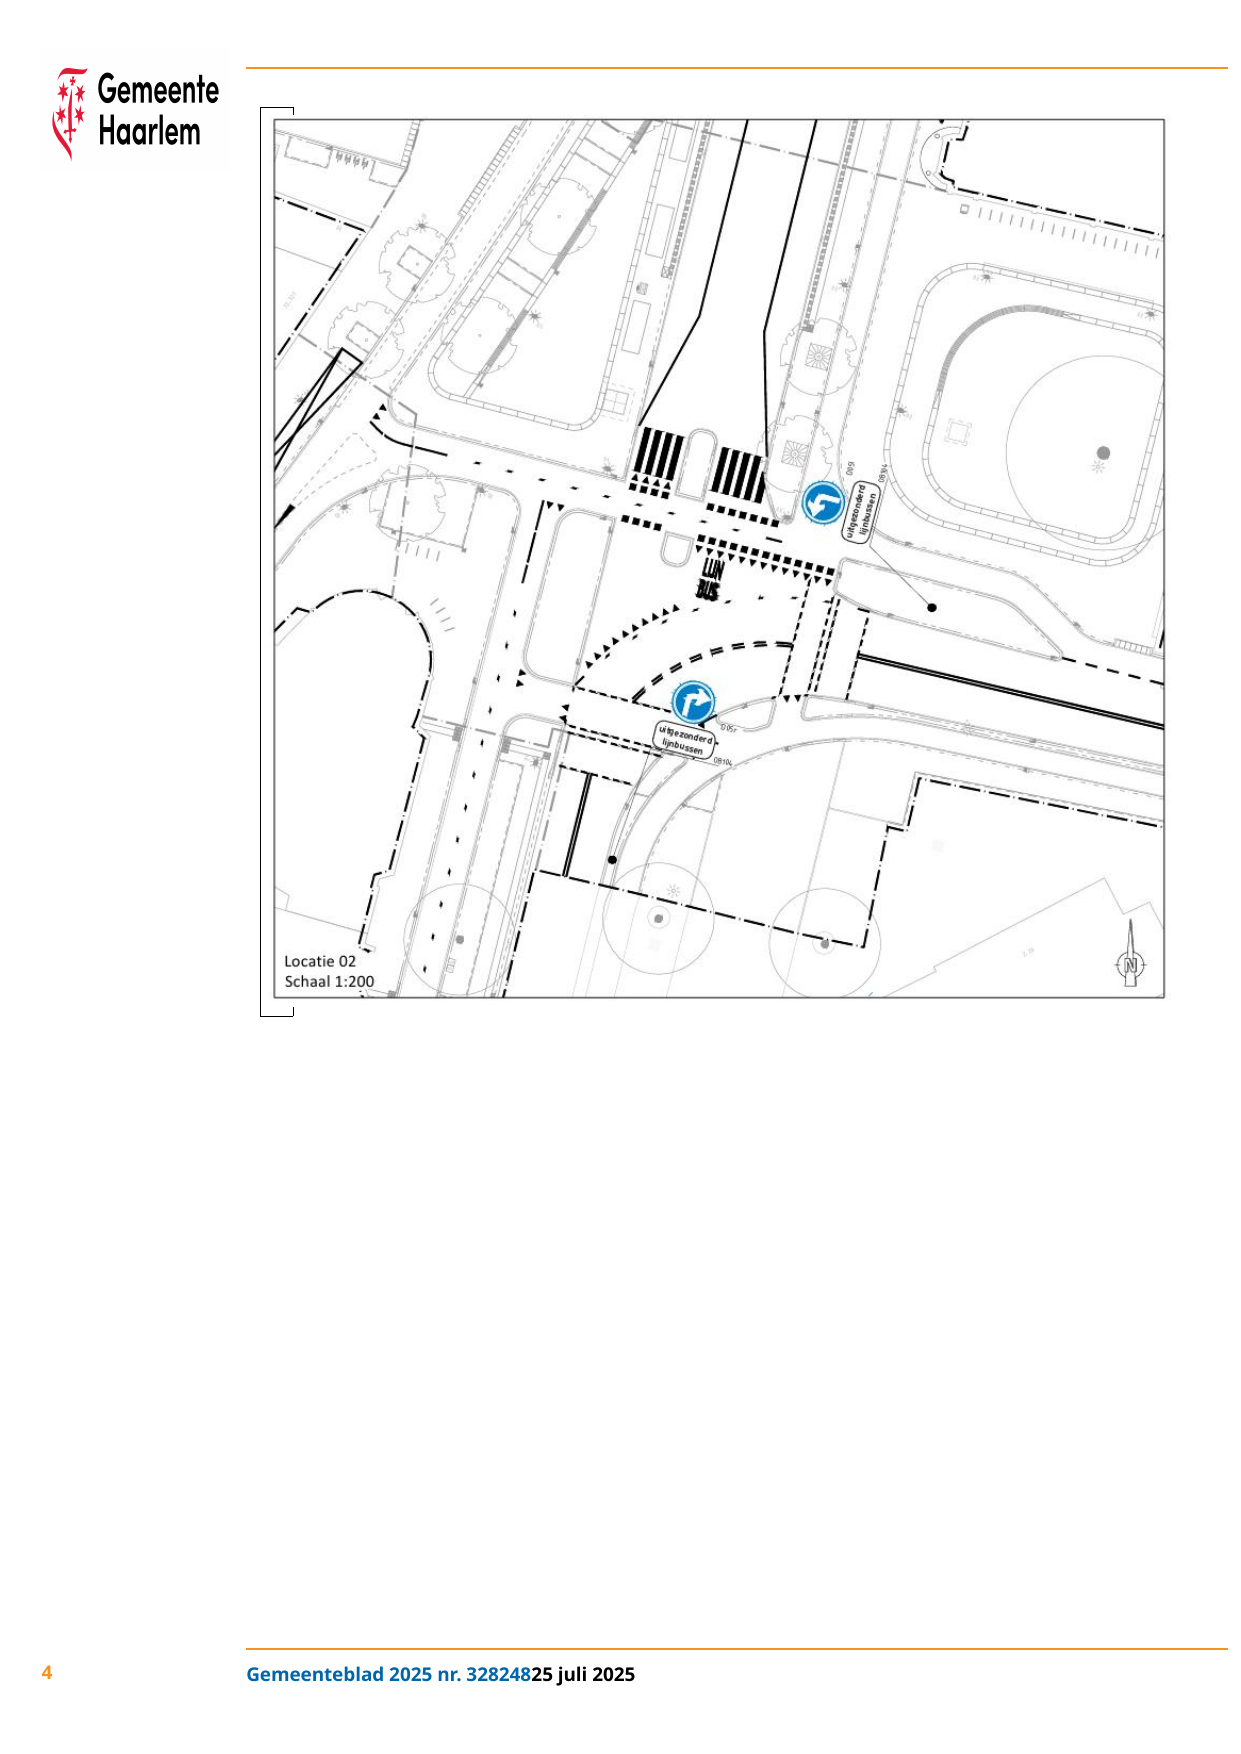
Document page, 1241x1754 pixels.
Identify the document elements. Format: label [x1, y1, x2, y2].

picture [268, 115, 1173, 1007]
picture [41, 47, 231, 172]
